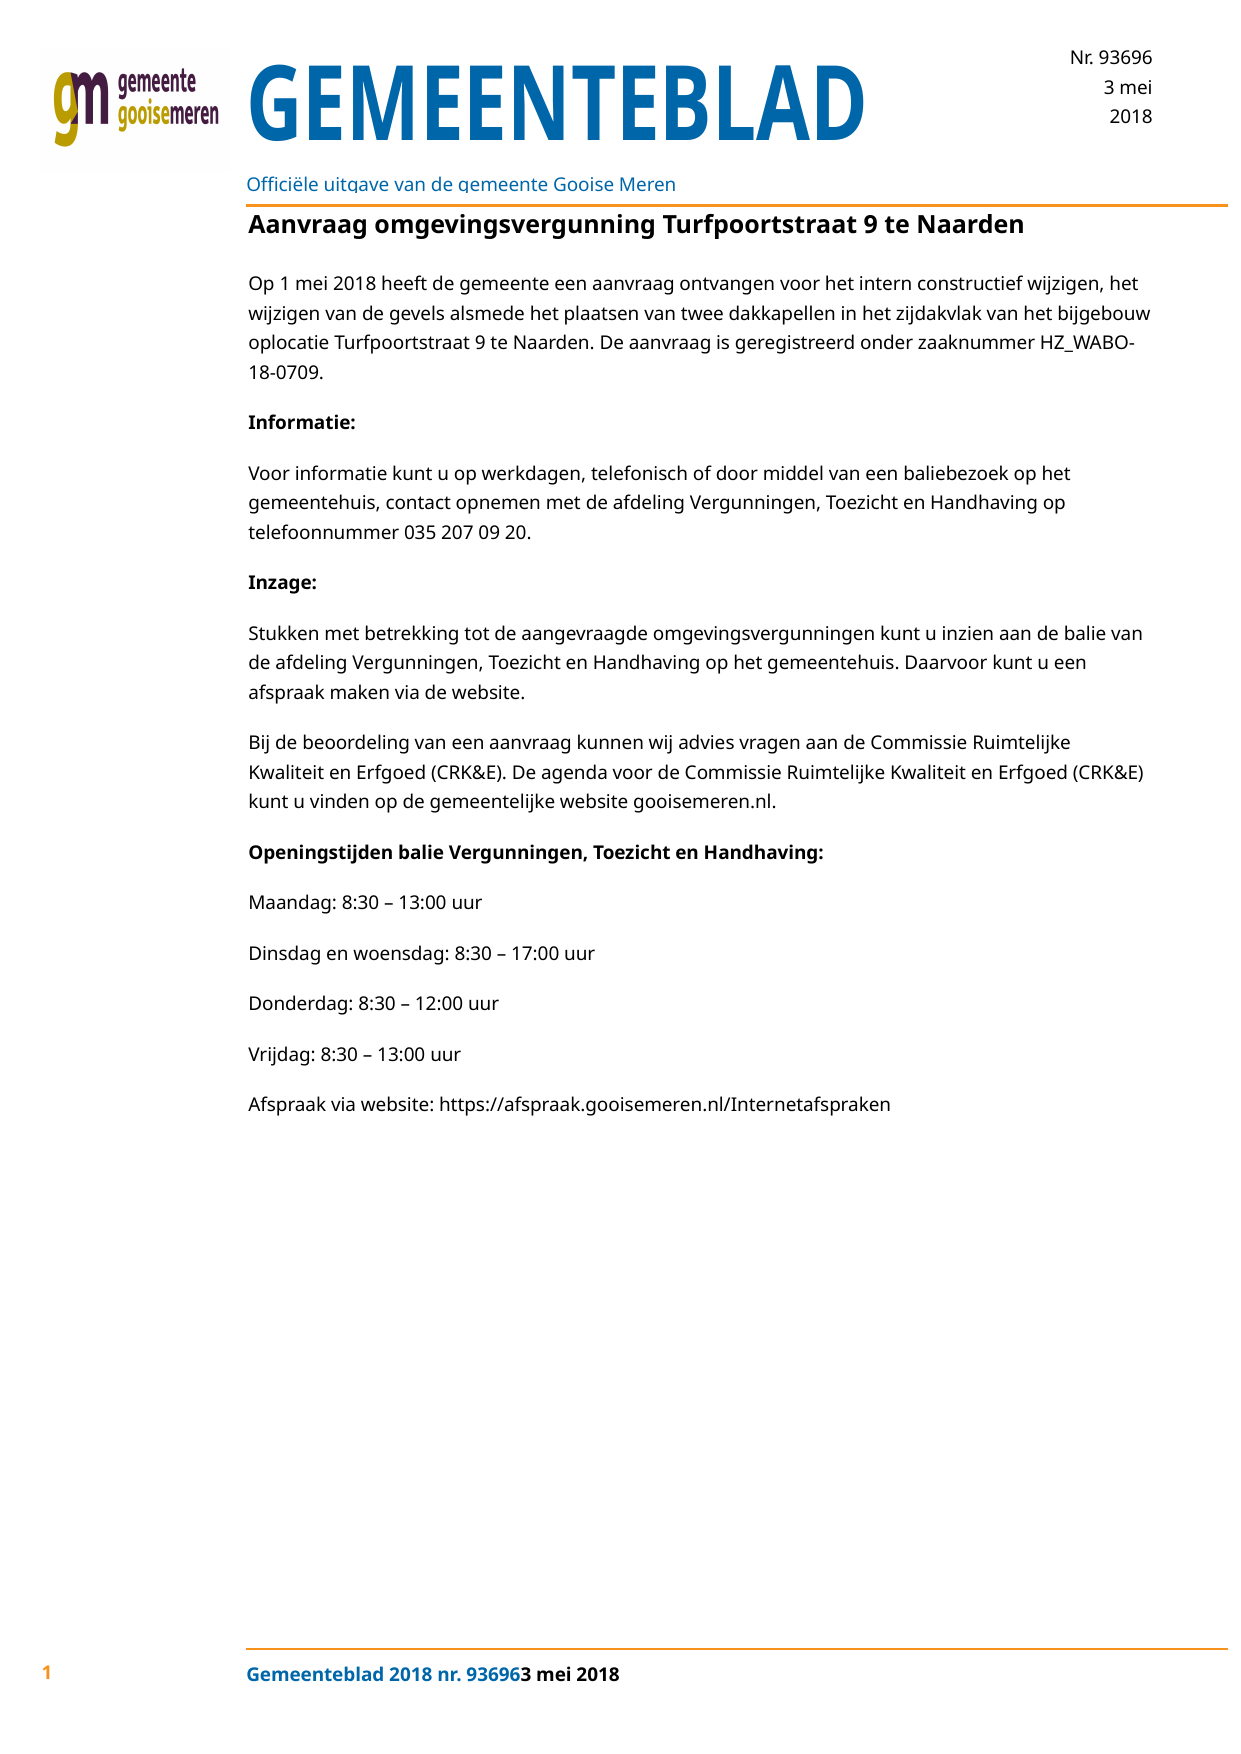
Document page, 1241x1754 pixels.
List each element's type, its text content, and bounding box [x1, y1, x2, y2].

text Openingstijden balie Vergunningen, Toezicht en Handhaving: [248, 839, 1152, 865]
text Stukken met betrekking tot de aangevraagde omgevingsvergunningen kunt u inzien aan de balie van de afdeling Vergunningen, Toezicht en Handhaving op het gemeentehuis. Daarvoor kunt u een afspraak maken via de website. [248, 620, 1152, 705]
picture [41, 47, 231, 172]
text Maandag: 8:30 – 13:00 uur [248, 889, 1152, 915]
text Donderdag: 8:30 – 12:00 uur [248, 990, 1152, 1016]
text Aanvraag omgevingsvergunning Turfpoortstraat 9 te Naarden [248, 207, 1152, 241]
text Bij de beoordeling van een aanvraag kunnen wij advies vragen aan de Commissie Ruimtelijke Kwaliteit en Erfgoed (CRK&E). De agenda voor de Commissie Ruimtelijke Kwaliteit en Erfgoed (CRK&E) kunt u vinden op de gemeentelijke website gooisemeren.nl. [248, 729, 1152, 814]
text Informatie: [248, 409, 1152, 435]
text Dinsdag en woensdag: 8:30 – 17:00 uur [248, 940, 1152, 966]
text Vrijdag: 8:30 – 13:00 uur [248, 1041, 1152, 1066]
text Op 1 mei 2018 heeft de gemeente een aanvraag ontvangen voor het intern constructief wijzigen, het wijzigen van de gevels alsmede het plaatsen van twee dakkapellen in het zijdakvlak van het bijgebouw oplocatie Turfpoortstraat 9 te Naarden. De aanvraag is geregistreerd onder zaaknummer HZ_WABO-18-0709. [248, 270, 1152, 385]
text Afspraak via website: https://afspraak.gooisemeren.nl/Internetafspraken [248, 1091, 1152, 1117]
text Inzage: [248, 569, 1152, 595]
text Voor informatie kunt u op werkdagen, telefonisch of door middel van een baliebezoek op het gemeentehuis, contact opnemen met de afdeling Vergunningen, Toezicht en Handhaving op telefoonnummer 035 207 09 20. [248, 460, 1152, 545]
